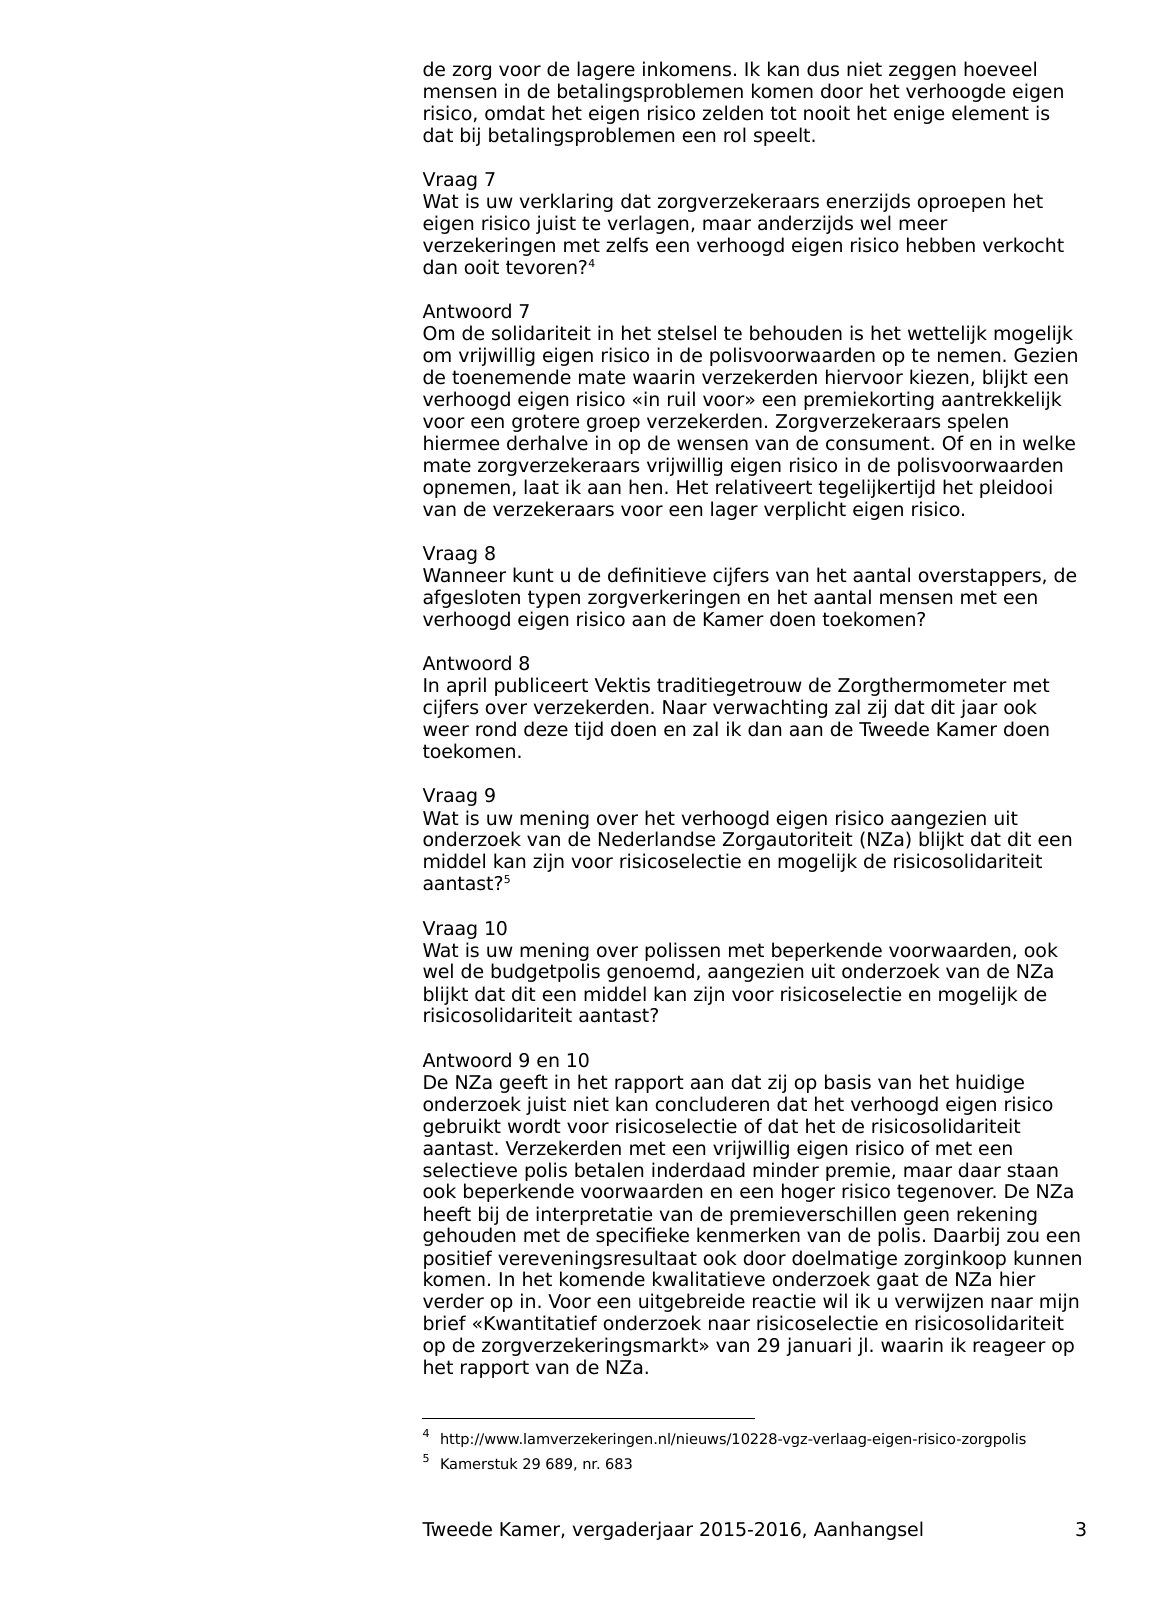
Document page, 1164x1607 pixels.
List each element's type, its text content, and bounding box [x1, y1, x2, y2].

text Vraag 8 [422, 543, 1087, 565]
text De NZa geeft in het rapport aan dat zij op basis van het huidige onderzoek juist niet kan concluderen dat het verhoogd eigen risico gebruikt wordt voor risicoselectie of dat het de risicosolidariteit aantast. Verzekerden met een vrijwillig eigen risico of met een selectieve polis betalen inderdaad minder premie, maar daar staan ook beperkende voorwaarden en een hoger risico tegenover. De NZa heeft bij de interpretatie van de premieverschillen geen rekening gehouden met de specifieke kenmerken van de polis. Daarbij zou een positief vereveningsresultaat ook door doelmatige zorginkoop kunnen komen. In het komende kwalitatieve onderzoek gaat de NZa hier verder op in. Voor een uitgebreide reactie wil ik u verwijzen naar mijn brief «Kwantitatief onderzoek naar risicoselectie en risicosolidariteit op de zorgverzekeringsmarkt» van 29 januari jl. waarin ik reageer op het rapport van de NZa. [422, 1072, 1087, 1379]
text Wanneer kunt u de definitieve cijfers van het aantal overstappers, de afgesloten typen zorgverkeringen en het aantal mensen met een verhoogd eigen risico aan de Kamer doen toekomen? [422, 565, 1087, 631]
text Wat is uw mening over het verhoogd eigen risico aangezien uit onderzoek van de Nederlandse Zorgautoriteit (NZa) blijkt dat dit een middel kan zijn voor risicoselectie en mogelijk de risicosolidariteit aantast? [422, 807, 1087, 895]
text Kamerstuk 29 689, nr. 683 [422, 1452, 1087, 1474]
text Vraag 7 [422, 169, 1087, 191]
text Antwoord 8 [422, 653, 1087, 675]
text Om de solidariteit in het stelsel te behouden is het wettelijk mogelijk om vrijwillig eigen risico in de polisvoorwaarden op te nemen. Gezien de toenemende mate waarin verzekerden hiervoor kiezen, blijkt een verhoogd eigen risico «in ruil voor» een premiekorting aantrekkelijk voor een grotere groep verzekerden. Zorgverzekeraars spelen hiermee derhalve in op de wensen van de consument. Of en in welke mate zorgverzekeraars vrijwillig eigen risico in de polisvoorwaarden opnemen, laat ik aan hen. Het relativeert tegelijkertijd het pleidooi van de verzekeraars voor een lager verplicht eigen risico. [422, 323, 1087, 521]
text In april publiceert Vektis traditiegetrouw de Zorgthermometer met cijfers over verzekerden. Naar verwachting zal zij dat dit jaar ook weer rond deze tijd doen en zal ik dan aan de Tweede Kamer doen toekomen. [422, 675, 1087, 763]
text http://www.lamverzekeringen.nl/nieuws/10228-vgz-verlaag-eigen-risico-zorgpolis [422, 1427, 1087, 1449]
text Vraag 10 [422, 917, 1087, 939]
text Antwoord 7 [422, 301, 1087, 323]
text Wat is uw mening over polissen met beperkende voorwaarden, ook wel de budgetpolis genoemd, aangezien uit onderzoek van de NZa blijkt dat dit een middel kan zijn voor risicoselectie en mogelijk de risicosolidariteit aantast? [422, 939, 1087, 1027]
text de zorg voor de lagere inkomens. Ik kan dus niet zeggen hoeveel mensen in de betalingsproblemen komen door het verhoogde eigen risico, omdat het eigen risico zelden tot nooit het enige element is dat bij betalingsproblemen een rol speelt. [422, 59, 1087, 147]
text Vraag 9 [422, 785, 1087, 807]
text Antwoord 9 en 10 [422, 1049, 1087, 1072]
text Wat is uw verklaring dat zorgverzekeraars enerzijds oproepen het eigen risico juist te verlagen, maar anderzijds wel meer verzekeringen met zelfs een verhoogd eigen risico hebben verkocht dan ooit tevoren? [422, 191, 1087, 279]
